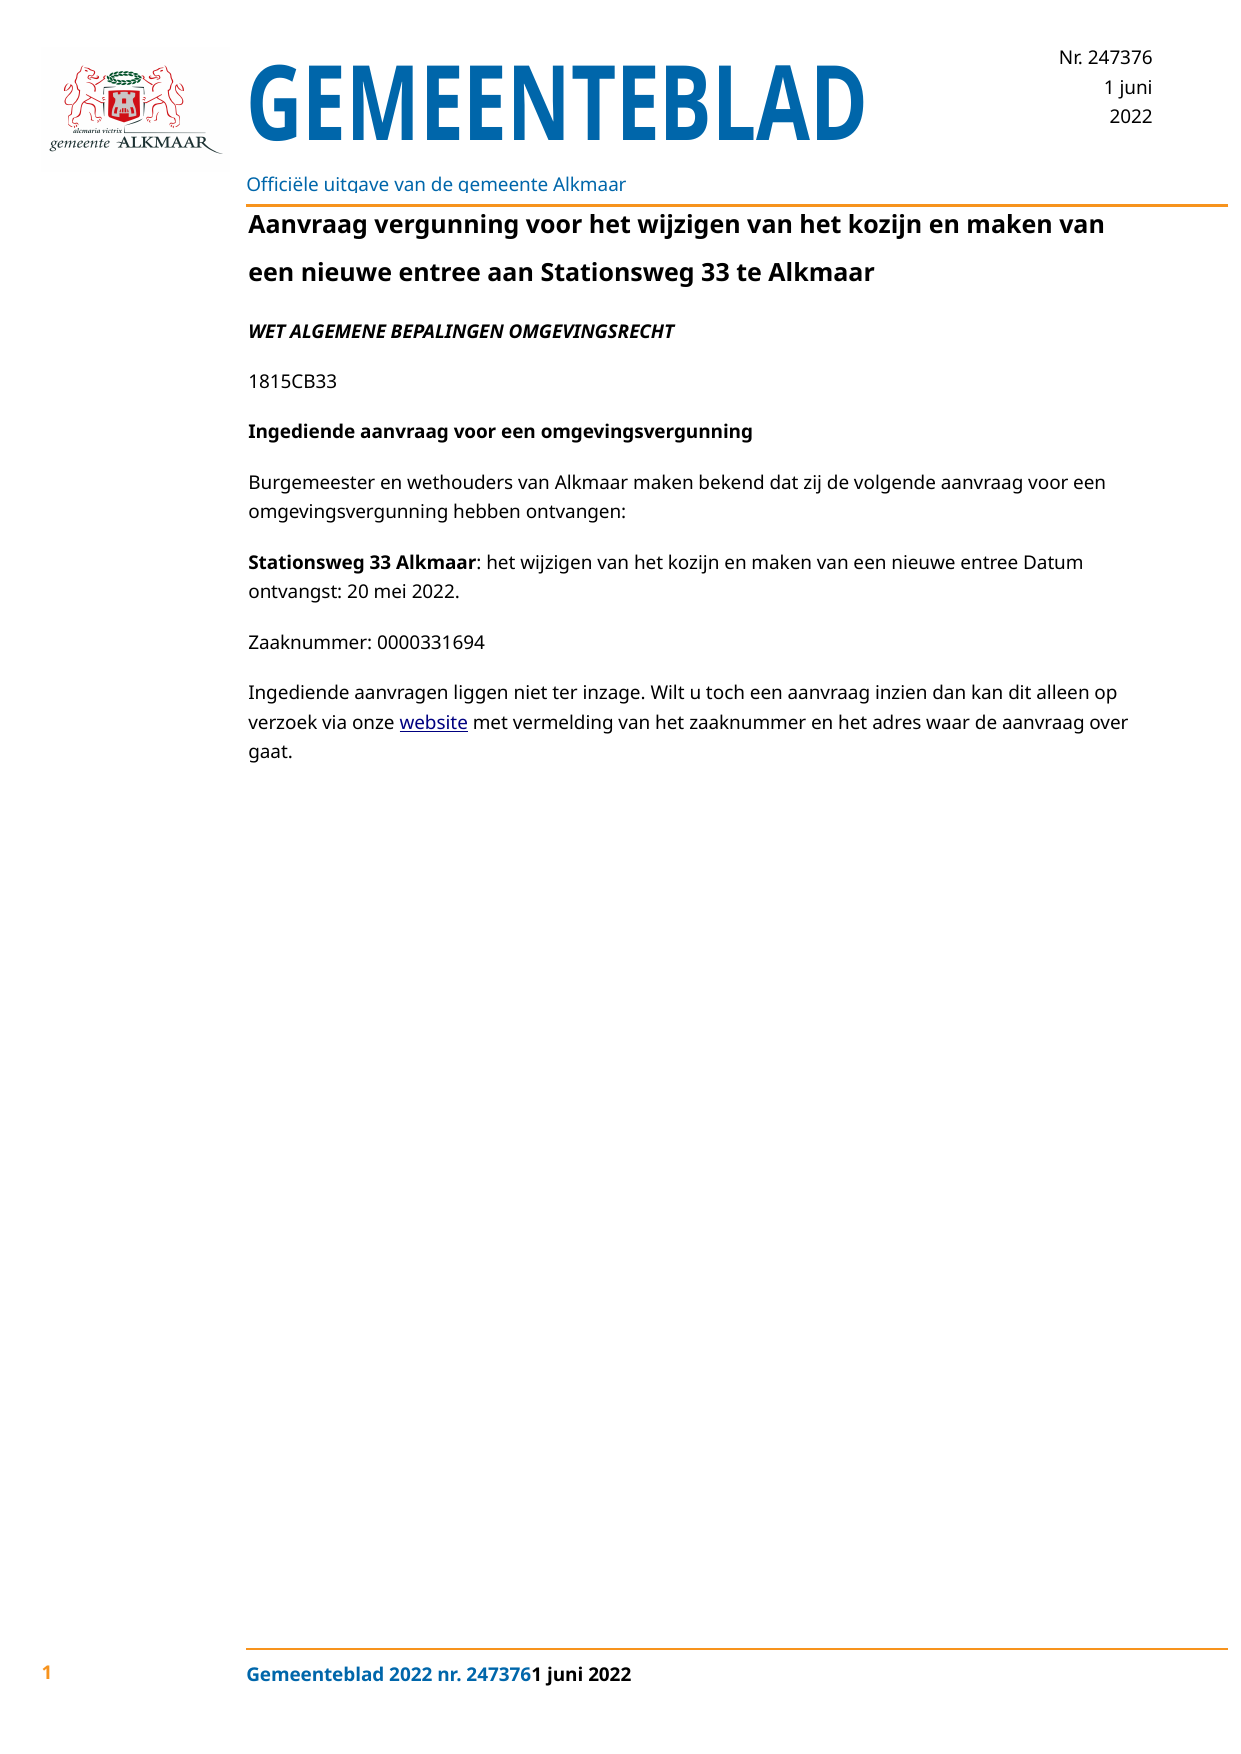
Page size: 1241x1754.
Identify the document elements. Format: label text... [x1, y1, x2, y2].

text Ingediende aanvragen liggen niet ter inzage. Wilt u toch een aanvraag inzien dan kan dit alleen op verzoek via onze website met vermelding van het zaaknummer en het adres waar de aanvraag over gaat. [248, 679, 1152, 764]
text Ingediende aanvraag voor een omgevingsvergunning [248, 419, 1152, 444]
text WET ALGEMENE BEPALINGEN OMGEVINGSRECHT [248, 318, 1152, 344]
picture [41, 47, 231, 172]
text Zaaknummer: 0000331694 [248, 629, 1152, 655]
text Stationsweg 33 Alkmaar: het wijzigen van het kozijn en maken van een nieuwe entree Datum ontvangst: 20 mei 2022. [248, 549, 1152, 604]
text Burgemeester en wethouders van Alkmaar maken bekend dat zij de volgende aanvraag voor een omgevingsvergunning hebben ontvangen: [248, 469, 1152, 524]
text 1815CB33 [248, 368, 1152, 394]
text Aanvraag vergunning voor het wijzigen van het kozijn en maken van een nieuwe entree aan Stationsweg 33 te Alkmaar [248, 207, 1152, 288]
